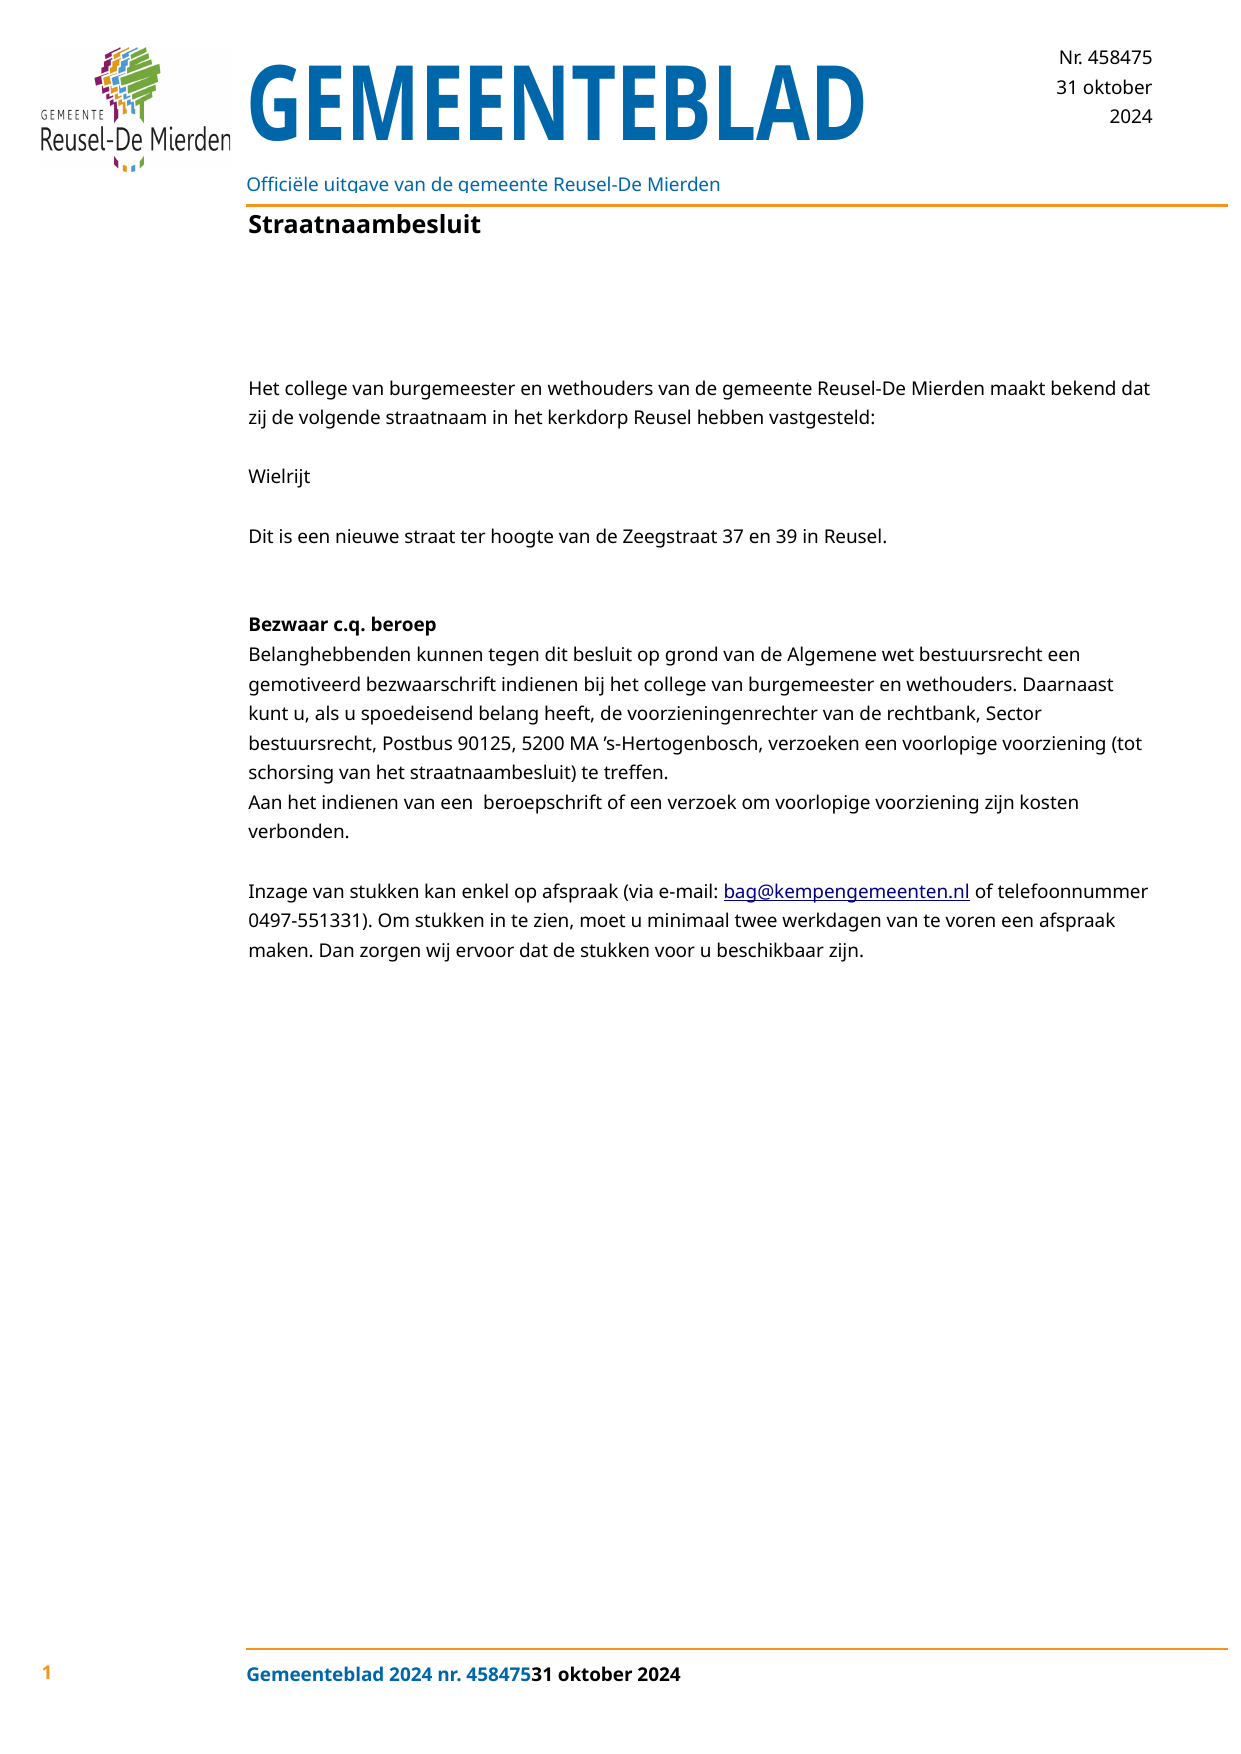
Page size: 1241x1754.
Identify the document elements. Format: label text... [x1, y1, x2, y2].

text Wielrijt [248, 464, 1152, 489]
text Bezwaar c.q. beroep [248, 612, 1152, 637]
picture [41, 47, 231, 172]
text Aan het indienen van een beroepschrift of een verzoek om voorlopige voorziening zijn kosten verbonden. [248, 789, 1152, 844]
text Dit is een nieuwe straat ter hoogte van de Zeegstraat 37 en 39 in Reusel. [248, 523, 1152, 548]
text Inzage van stukken kan enkel op afspraak (via e-mail: bag@kempengemeenten.nl of telefoonnummer 0497-551331). Om stukken in te zien, moet u minimaal twee werkdagen van te voren een afspraak maken. Dan zorgen wij ervoor dat de stukken voor u beschikbaar zijn. [248, 878, 1152, 963]
text Het college van burgemeester en wethouders van de gemeente Reusel-De Mierden maakt bekend dat zij de volgende straatnaam in het kerkdorp Reusel hebben vastgesteld: [248, 375, 1152, 430]
text Belanghebbenden kunnen tegen dit besluit op grond van de Algemene wet bestuursrecht een gemotiveerd bezwaarschrift indienen bij het college van burgemeester en wethouders. Daarnaast kunt u, als u spoedeisend belang heeft, de voorzieningenrechter van de rechtbank, Sector bestuursrecht, Postbus 90125, 5200 MA ’s-Hertogenbosch, verzoeken een voorlopige voorziening (tot schorsing van het straatnaambesluit) te treffen. [248, 641, 1152, 785]
text Straatnaambesluit [248, 207, 1152, 241]
